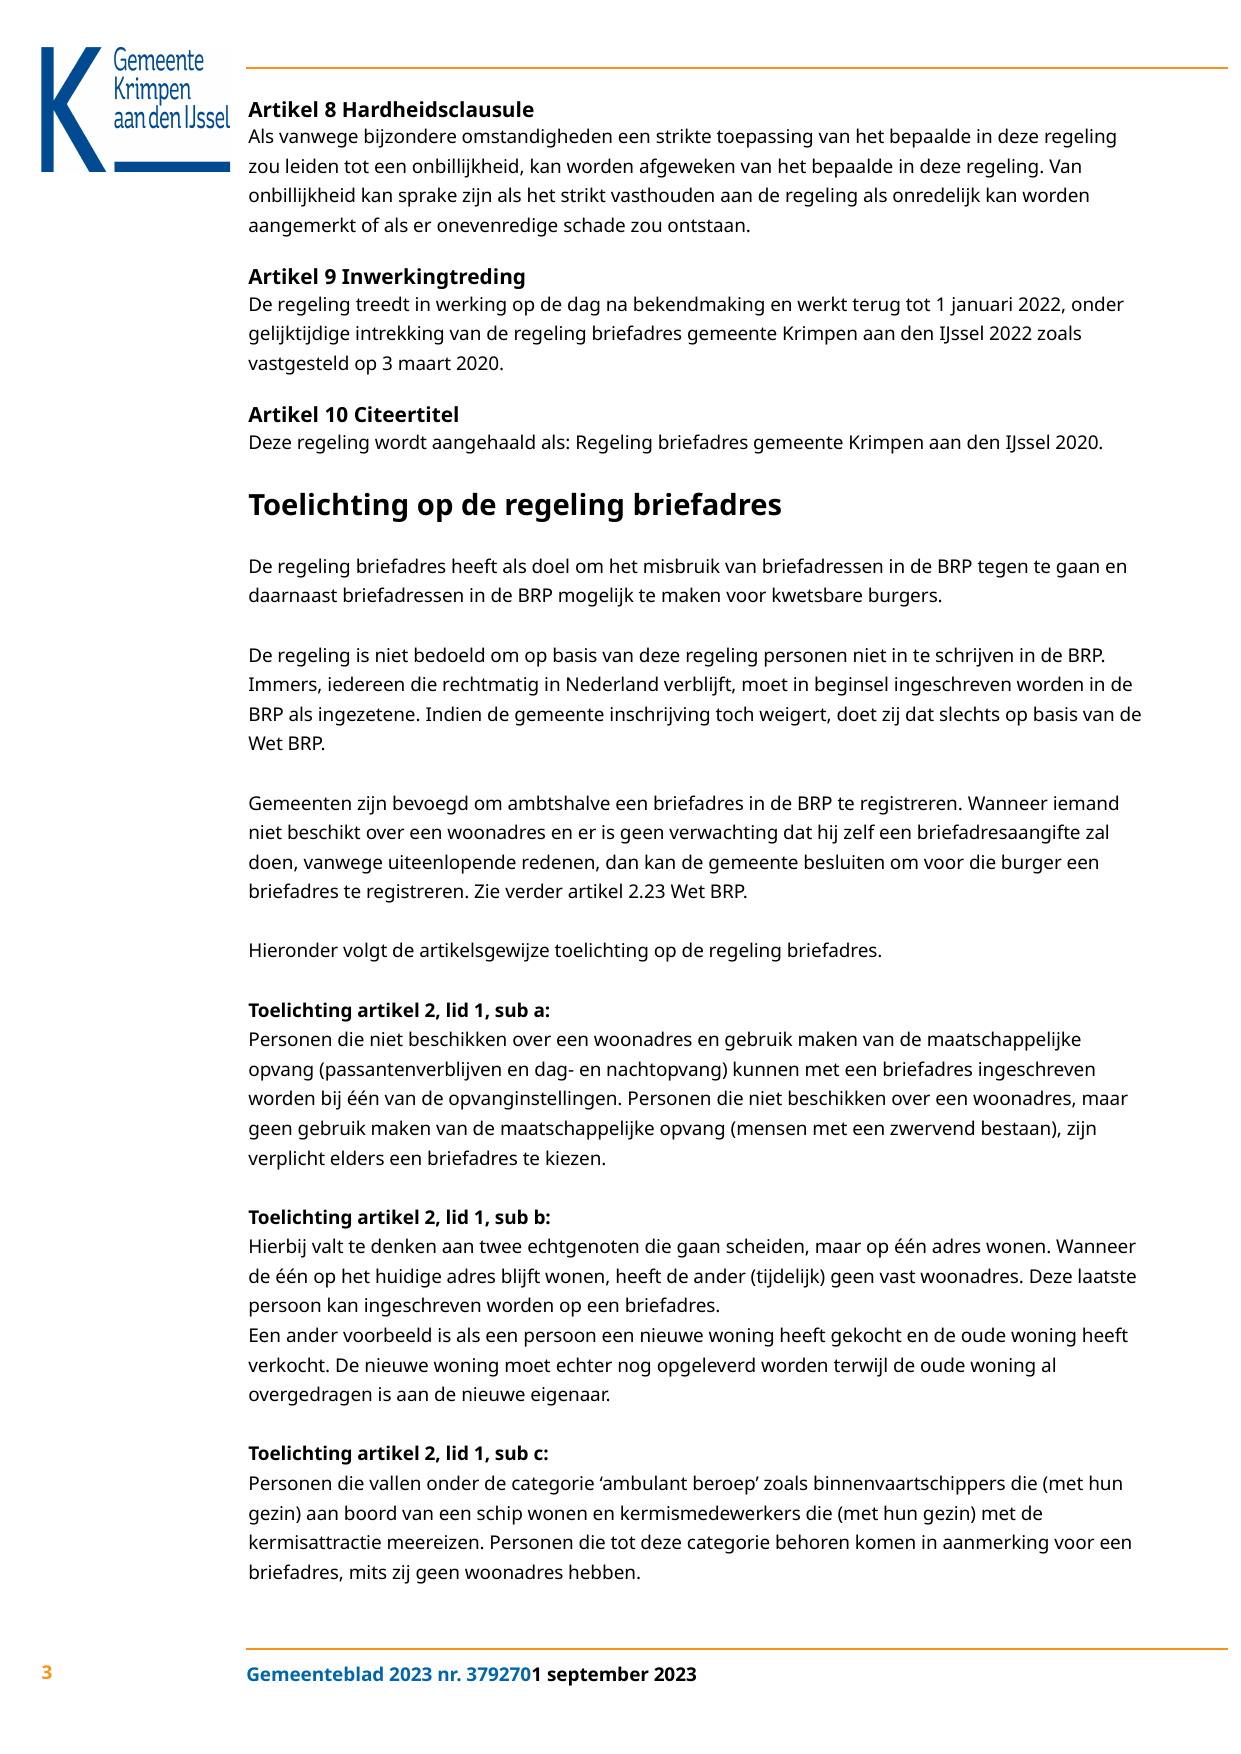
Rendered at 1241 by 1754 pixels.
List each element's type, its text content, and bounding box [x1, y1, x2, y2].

text Artikel 8 Hardheidsclausule [248, 95, 1152, 123]
text Toelichting op de regeling briefadres [248, 484, 1152, 524]
text Artikel 9 Inwerkingtreding [248, 262, 1152, 291]
text De regeling briefadres heeft als doel om het misbruik van briefadressen in de BRP tegen te gaan en daarnaast briefadressen in de BRP mogelijk te maken voor kwetsbare burgers. [248, 553, 1152, 608]
text Als vanwege bijzondere omstandigheden een strikte toepassing van het bepaalde in deze regeling zou leiden tot een onbillijkheid, kan worden afgeweken van het bepaalde in deze regeling. Van onbillijkheid kan sprake zijn als het strikt vasthouden aan de regeling als onredelijk kan worden aangemerkt of als er onevenredige schade zou ontstaan. [248, 123, 1152, 238]
text De regeling treedt in werking op de dag na bekendmaking en werkt terug tot 1 januari 2022, onder gelijktijdige intrekking van de regeling briefadres gemeente Krimpen aan den IJssel 2022 zoals vastgesteld op 3 maart 2020. [248, 291, 1152, 376]
text Een ander voorbeeld is als een persoon een nieuwe woning heeft gekocht en de oude woning heeft verkocht. De nieuwe woning moet echter nog opgeleverd worden terwijl de oude woning al overgedragen is aan de nieuwe eigenaar. [248, 1322, 1152, 1407]
text Artikel 10 Citeertitel [248, 400, 1152, 429]
text Gemeenten zijn bevoegd om ambtshalve een briefadres in de BRP te registreren. Wanneer iemand niet beschikt over een woonadres en er is geen verwachting dat hij zelf een briefadresaangifte zal doen, vanwege uiteenlopende redenen, dan kan de gemeente besluiten om voor die burger een briefadres te registreren. Zie verder artikel 2.23 Wet BRP. [248, 790, 1152, 904]
text De regeling is niet bedoeld om op basis van deze regeling personen niet in te schrijven in de BRP. Immers, iedereen die rechtmatig in Nederland verblijft, moet in beginsel ingeschreven worden in de BRP als ingezetene. Indien de gemeente inschrijving toch weigert, doet zij dat slechts op basis van de Wet BRP. [248, 642, 1152, 756]
text Toelichting artikel 2, lid 1, sub a: [248, 997, 1152, 1022]
text Personen die niet beschikken over een woonadres en gebruik maken van de maatschappelijke opvang (passantenverblijven en dag- en nachtopvang) kunnen met een briefadres ingeschreven worden bij één van de opvanginstellingen. Personen die niet beschikken over een woonadres, maar geen gebruik maken van de maatschappelijke opvang (mensen met een zwervend bestaan), zijn verplicht elders een briefadres te kiezen. [248, 1026, 1152, 1170]
picture [41, 47, 231, 172]
text Personen die vallen onder de categorie ‘ambulant beroep’ zoals binnenvaartschippers die (met hun gezin) aan boord van een schip wonen en kermismedewerkers die (met hun gezin) met de kermisattractie meereizen. Personen die tot deze categorie behoren komen in aanmerking voor een briefadres, mits zij geen woonadres hebben. [248, 1470, 1152, 1584]
text Deze regeling wordt aangehaald als: Regeling briefadres gemeente Krimpen aan den IJssel 2020. [248, 429, 1152, 454]
text Toelichting artikel 2, lid 1, sub b: [248, 1204, 1152, 1229]
text Hieronder volgt de artikelsgewijze toelichting op de regeling briefadres. [248, 938, 1152, 963]
text Hierbij valt te denken aan twee echtgenoten die gaan scheiden, maar op één adres wonen. Wanneer de één op het huidige adres blijft wonen, heeft de ander (tijdelijk) geen vast woonadres. Deze laatste persoon kan ingeschreven worden op een briefadres. [248, 1233, 1152, 1318]
text Toelichting artikel 2, lid 1, sub c: [248, 1441, 1152, 1466]
